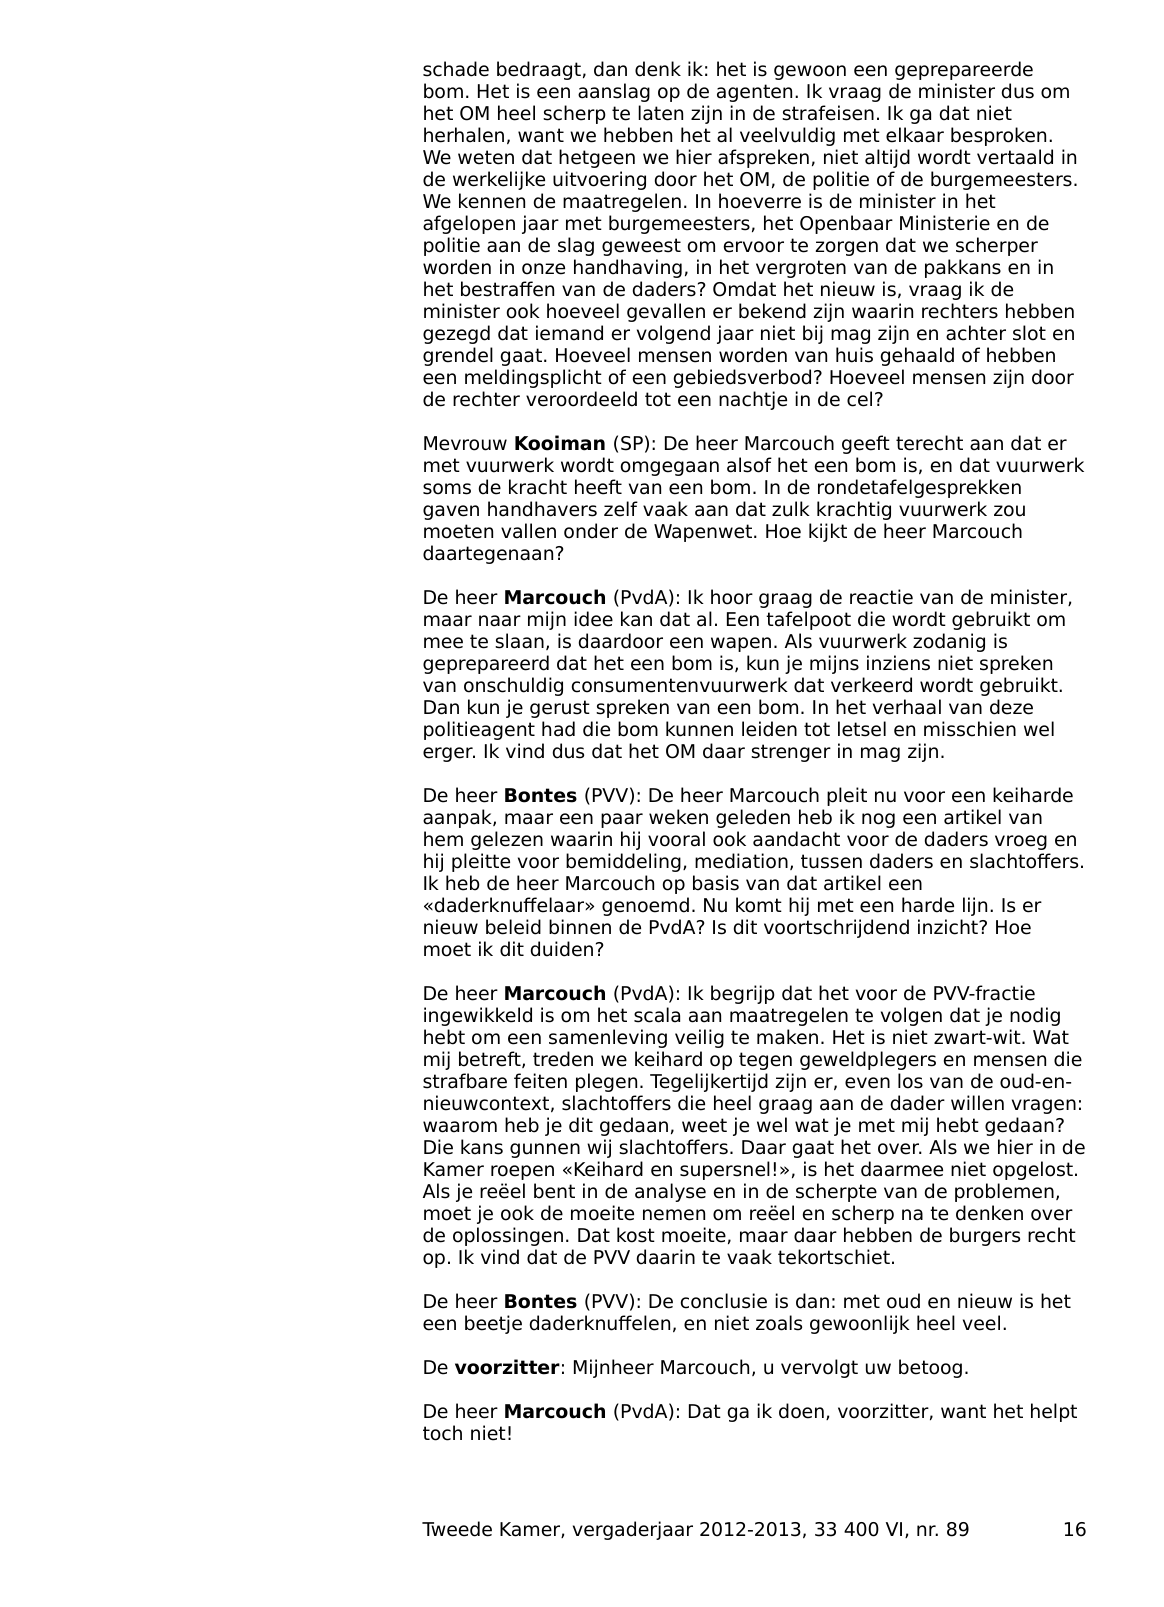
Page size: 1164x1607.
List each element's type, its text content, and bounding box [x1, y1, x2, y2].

text Mevrouw Kooiman (SP): De heer Marcouch geeft terecht aan dat er met vuurwerk wordt omgegaan alsof het een bom is, en dat vuurwerk soms de kracht heeft van een bom. In de rondetafelgesprekken gaven handhavers zelf vaak aan dat zulk krachtig vuurwerk zou moeten vallen onder de Wapenwet. Hoe kijkt de heer Marcouch daartegenaan? [422, 433, 1087, 565]
text De heer Bontes (PVV): De conclusie is dan: met oud en nieuw is het een beetje daderknuffelen, en niet zoals gewoonlijk heel veel. [422, 1291, 1087, 1335]
text De heer Marcouch (PvdA): Ik begrijp dat het voor de PVV-fractie ingewikkeld is om het scala aan maatregelen te volgen dat je nodig hebt om een samenleving veilig te maken. Het is niet zwart-wit. Wat mij betreft, treden we keihard op tegen geweldplegers en mensen die strafbare feiten plegen. Tegelijkertijd zijn er, even los van de oud-en-nieuwcontext, slachtoffers die heel graag aan de dader willen vragen: waarom heb je dit gedaan, weet je wel wat je met mij hebt gedaan? Die kans gunnen wij slachtoffers. Daar gaat het over. Als we hier in de Kamer roepen «Keihard en supersnel!», is het daarmee niet opgelost. Als je reëel bent in de analyse en in de scherpte van de problemen, moet je ook de moeite nemen om reëel en scherp na te denken over de oplossingen. Dat kost moeite, maar daar hebben de burgers recht op. Ik vind dat de PVV daarin te vaak tekortschiet. [422, 983, 1087, 1269]
text De voorzitter: Mijnheer Marcouch, u vervolgt uw betoog. [422, 1357, 1087, 1379]
text De heer Marcouch (PvdA): Dat ga ik doen, voorzitter, want het helpt toch niet! [422, 1401, 1087, 1445]
text De heer Bontes (PVV): De heer Marcouch pleit nu voor een keiharde aanpak, maar een paar weken geleden heb ik nog een artikel van hem gelezen waarin hij vooral ook aandacht voor de daders vroeg en hij pleitte voor bemiddeling, mediation, tussen daders en slachtoffers. Ik heb de heer Marcouch op basis van dat artikel een «daderknuffelaar» genoemd. Nu komt hij met een harde lijn. Is er nieuw beleid binnen de PvdA? Is dit voortschrijdend inzicht? Hoe moet ik dit duiden? [422, 785, 1087, 961]
text schade bedraagt, dan denk ik: het is gewoon een geprepareerde bom. Het is een aanslag op de agenten. Ik vraag de minister dus om het OM heel scherp te laten zijn in de strafeisen. Ik ga dat niet herhalen, want we hebben het al veelvuldig met elkaar besproken. We weten dat hetgeen we hier afspreken, niet altijd wordt vertaald in de werkelijke uitvoering door het OM, de politie of de burgemeesters. We kennen de maatregelen. In hoeverre is de minister in het afgelopen jaar met burgemeesters, het Openbaar Ministerie en de politie aan de slag geweest om ervoor te zorgen dat we scherper worden in onze handhaving, in het vergroten van de pakkans en in het bestraffen van de daders? Omdat het nieuw is, vraag ik de minister ook hoeveel gevallen er bekend zijn waarin rechters hebben gezegd dat iemand er volgend jaar niet bij mag zijn en achter slot en grendel gaat. Hoeveel mensen worden van huis gehaald of hebben een meldingsplicht of een gebiedsverbod? Hoeveel mensen zijn door de rechter veroordeeld tot een nachtje in de cel? [422, 59, 1087, 411]
text De heer Marcouch (PvdA): Ik hoor graag de reactie van de minister, maar naar mijn idee kan dat al. Een tafelpoot die wordt gebruikt om mee te slaan, is daardoor een wapen. Als vuurwerk zodanig is geprepareerd dat het een bom is, kun je mijns inziens niet spreken van onschuldig consumentenvuurwerk dat verkeerd wordt gebruikt. Dan kun je gerust spreken van een bom. In het verhaal van deze politieagent had die bom kunnen leiden tot letsel en misschien wel erger. Ik vind dus dat het OM daar strenger in mag zijn. [422, 587, 1087, 763]
